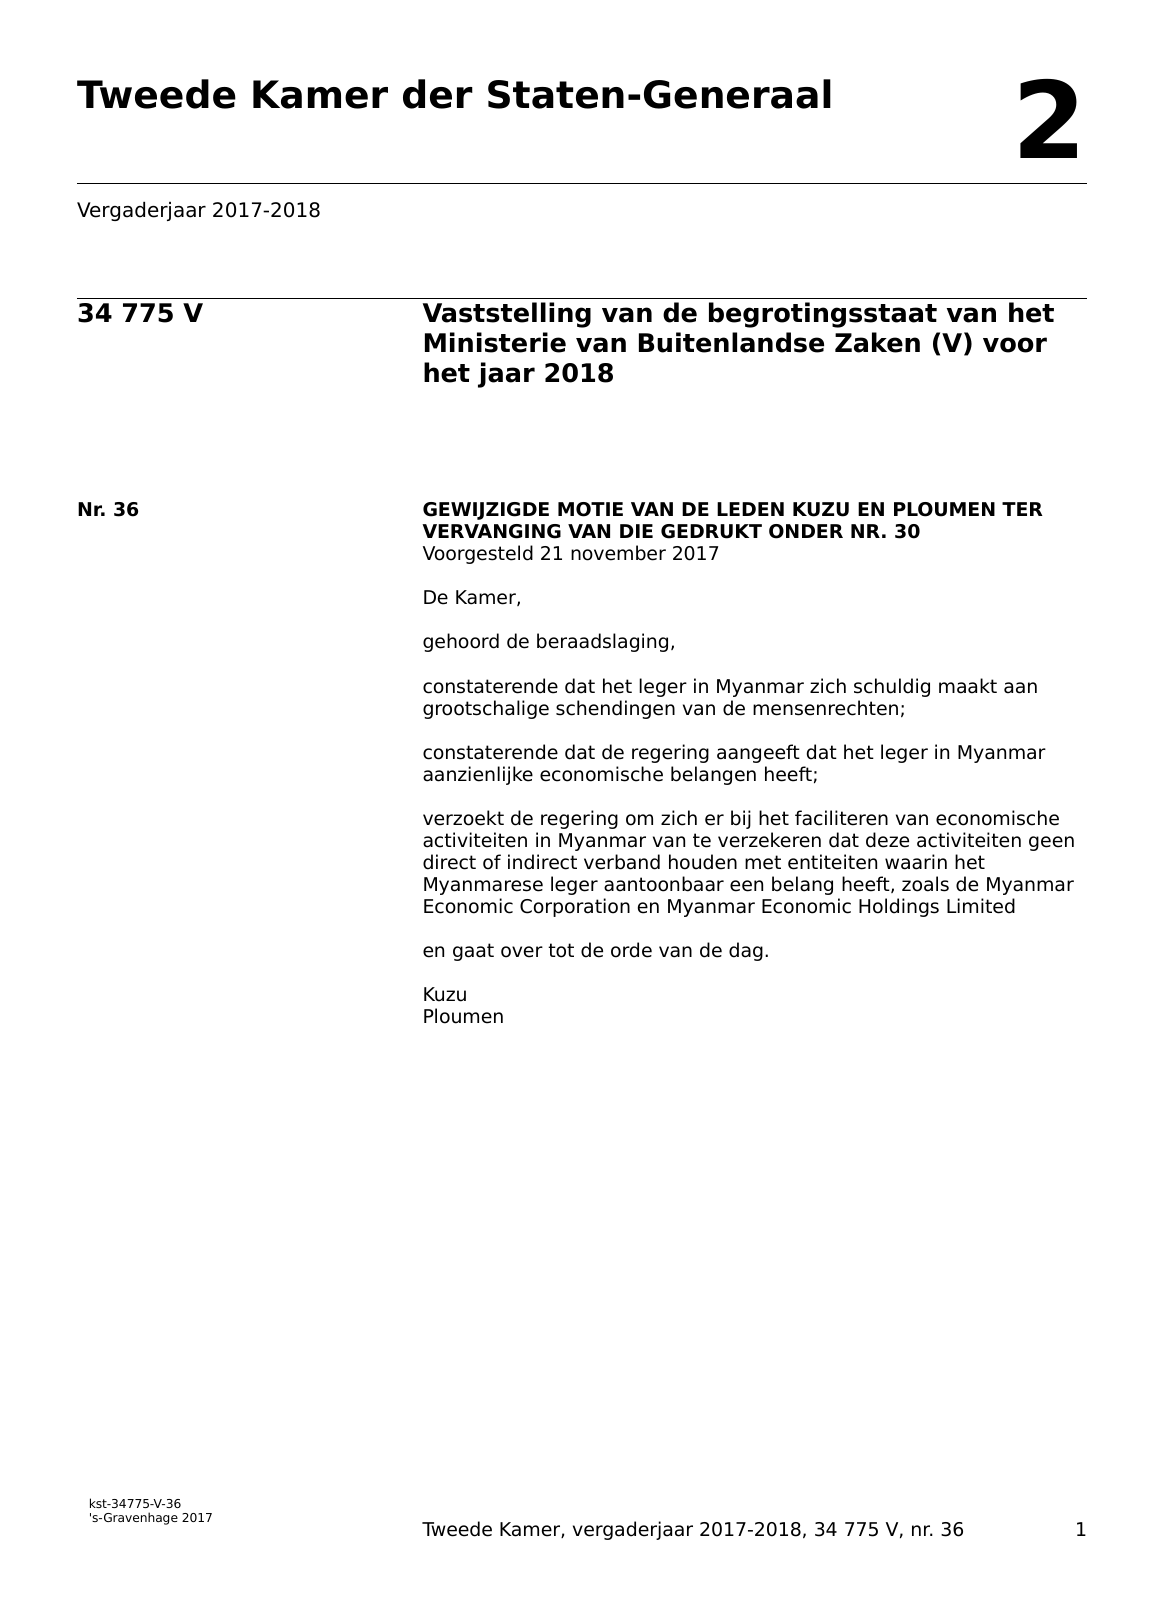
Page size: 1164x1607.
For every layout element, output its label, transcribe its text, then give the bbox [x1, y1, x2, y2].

table_cell Vergaderjaar 2017-2018 [77, 184, 1087, 298]
table_header 2 [886, 59, 1087, 183]
text en gaat over tot de orde van de dag. [422, 940, 1087, 962]
text Voorgesteld 21 november 2017 [422, 543, 1087, 565]
text constaterende dat het leger in Myanmar zich schuldig maakt aan grootschalige schendingen van de mensenrechten; [422, 676, 1087, 719]
subtitle Nr. 36 GEWIJZIGDE MOTIE VAN DE LEDEN KUZU EN PLOUMEN TER VERVANGING VAN DIE GEDRUKT ONDER NR. 30 [77, 499, 1087, 543]
subtitle 34 775 V Vaststelling van de begrotingsstaat van het Ministerie van Buitenlandse Zaken (V) voor het jaar 2018 [77, 299, 1087, 388]
text 's-Gravenhage 2017 [88, 1511, 323, 1525]
text verzoekt de regering om zich er bij het faciliteren van economische activiteiten in Myanmar van te verzekeren dat deze activiteiten geen direct of indirect verband houden met entiteiten waarin het Myanmarese leger aantoonbaar een belang heeft, zoals de Myanmar Economic Corporation en Myanmar Economic Holdings Limited [422, 808, 1087, 918]
text gehoord de beraadslaging, [422, 631, 1087, 653]
text De Kamer, [422, 587, 1087, 609]
table_header Tweede Kamer der Staten-Generaal [77, 59, 886, 183]
text kst-34775-V-36 [88, 1497, 323, 1511]
text Kuzu [422, 984, 1087, 1006]
text constaterende dat de regering aangeeft dat het leger in Myanmar aanzienlijke economische belangen heeft; [422, 742, 1087, 786]
text Ploumen [422, 1006, 1087, 1028]
